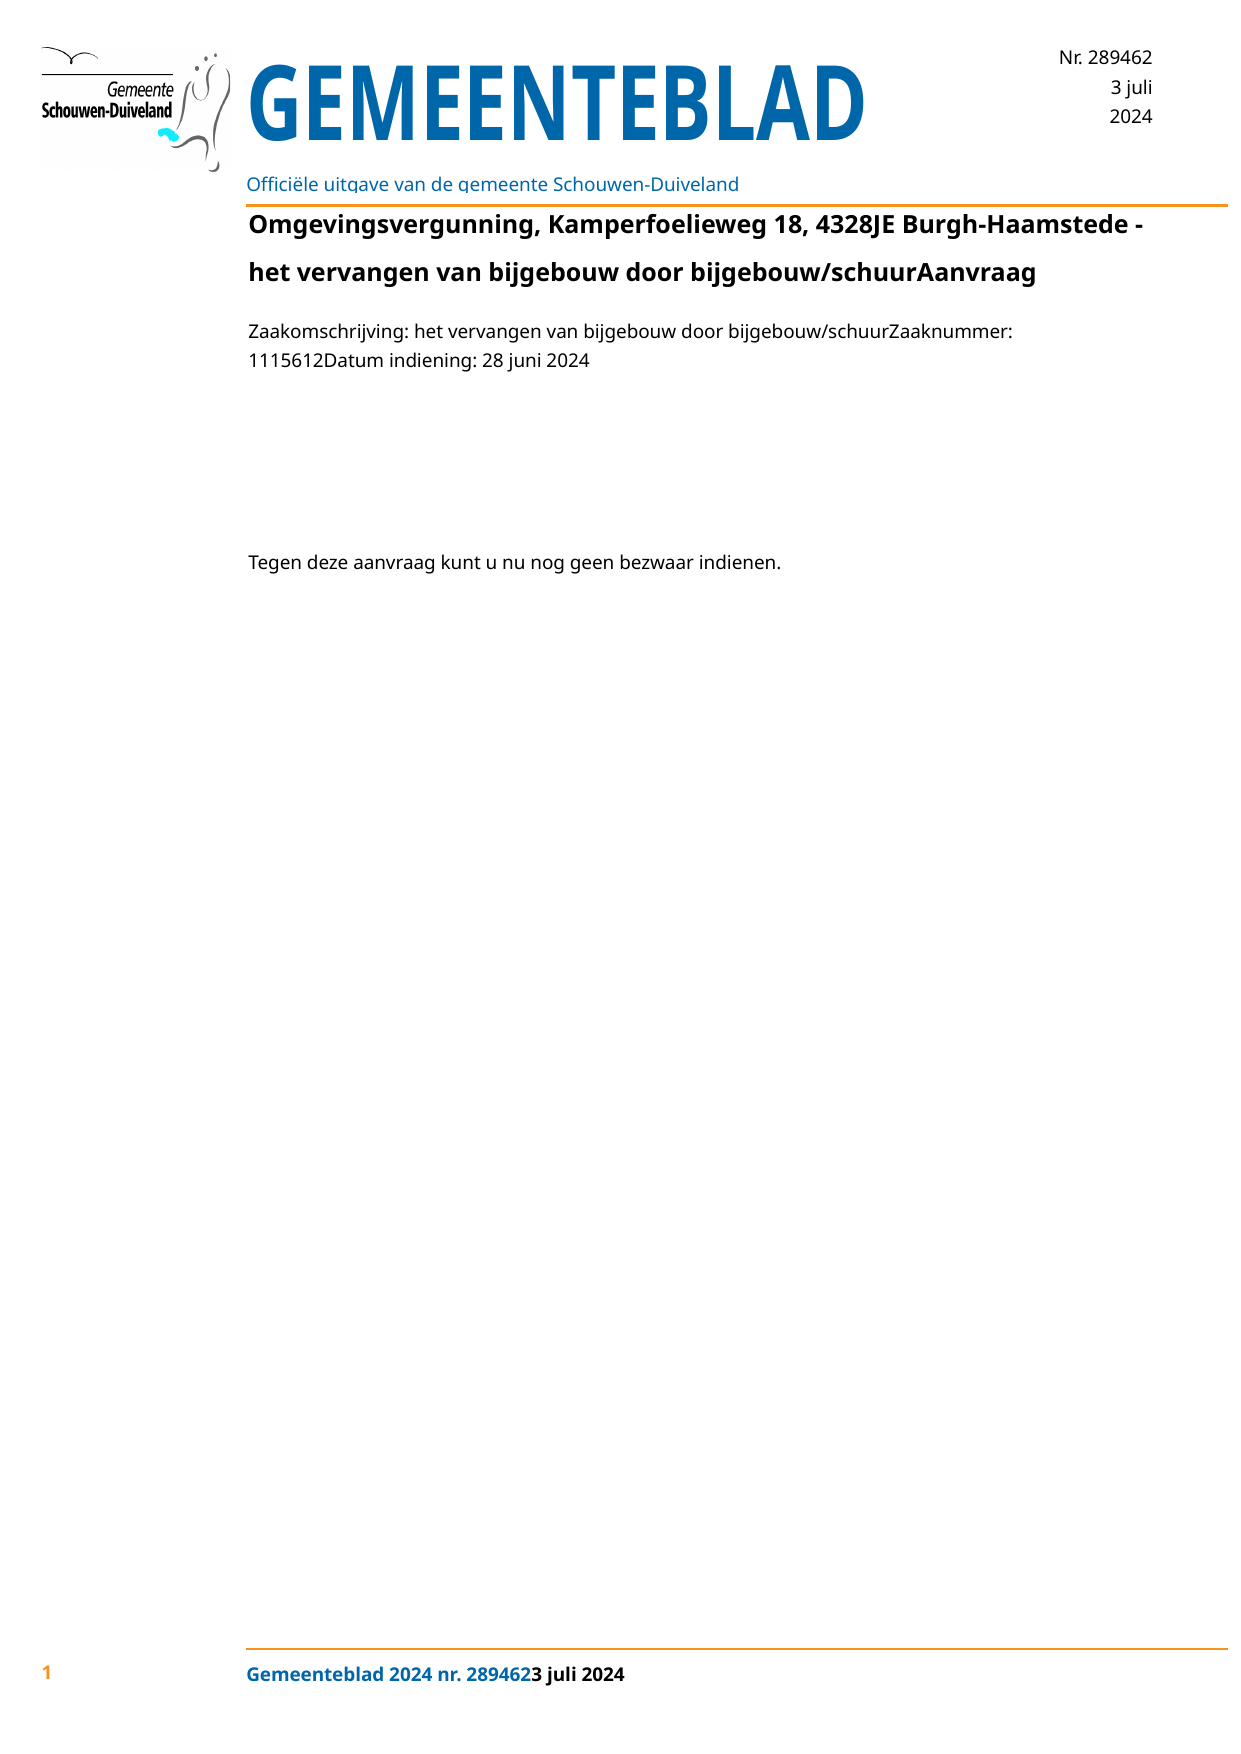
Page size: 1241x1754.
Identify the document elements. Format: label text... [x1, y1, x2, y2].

picture [41, 47, 231, 172]
text Zaakomschrijving: het vervangen van bijgebouw door bijgebouw/schuurZaaknummer: 1115612Datum indiening: 28 juni 2024 [248, 318, 1152, 373]
text Tegen deze aanvraag kunt u nu nog geen bezwaar indienen. [248, 549, 1152, 575]
text Omgevingsvergunning, Kamperfoelieweg 18, 4328JE Burgh-Haamstede - het vervangen van bijgebouw door bijgebouw/schuurAanvraag [248, 207, 1152, 288]
